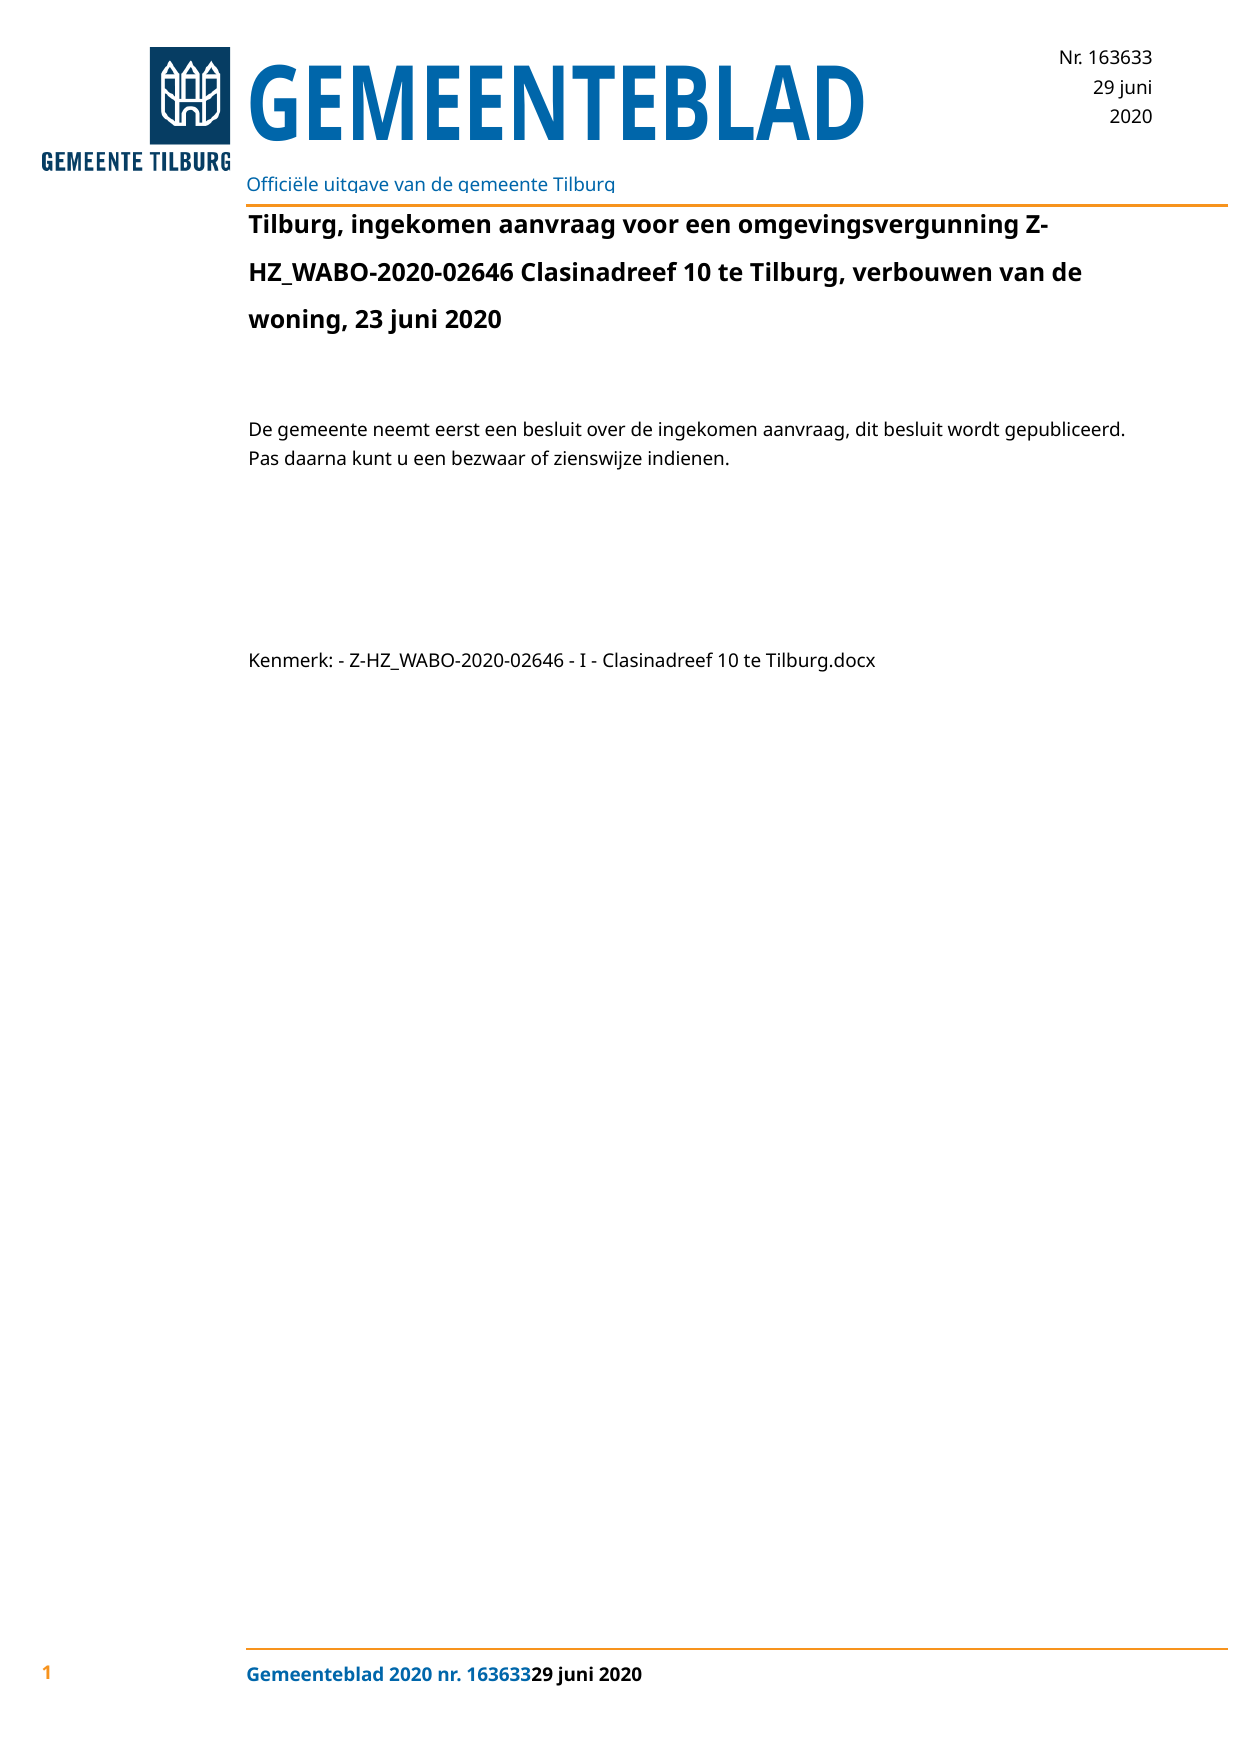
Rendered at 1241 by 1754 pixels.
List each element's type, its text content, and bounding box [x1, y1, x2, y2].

text De gemeente neemt eerst een besluit over de ingekomen aanvraag, dit besluit wordt gepubliceerd. Pas daarna kunt u een bezwaar of zienswijze indienen. [248, 416, 1152, 471]
text Kenmerk: - Z-HZ_WABO-2020-02646 - I - Clasinadreef 10 te Tilburg.docx [248, 647, 1152, 673]
text Tilburg, ingekomen aanvraag voor een omgevingsvergunning Z-HZ_WABO-2020-02646 Clasinadreef 10 te Tilburg, verbouwen van de woning, 23 juni 2020 [248, 207, 1152, 336]
picture [41, 47, 231, 172]
